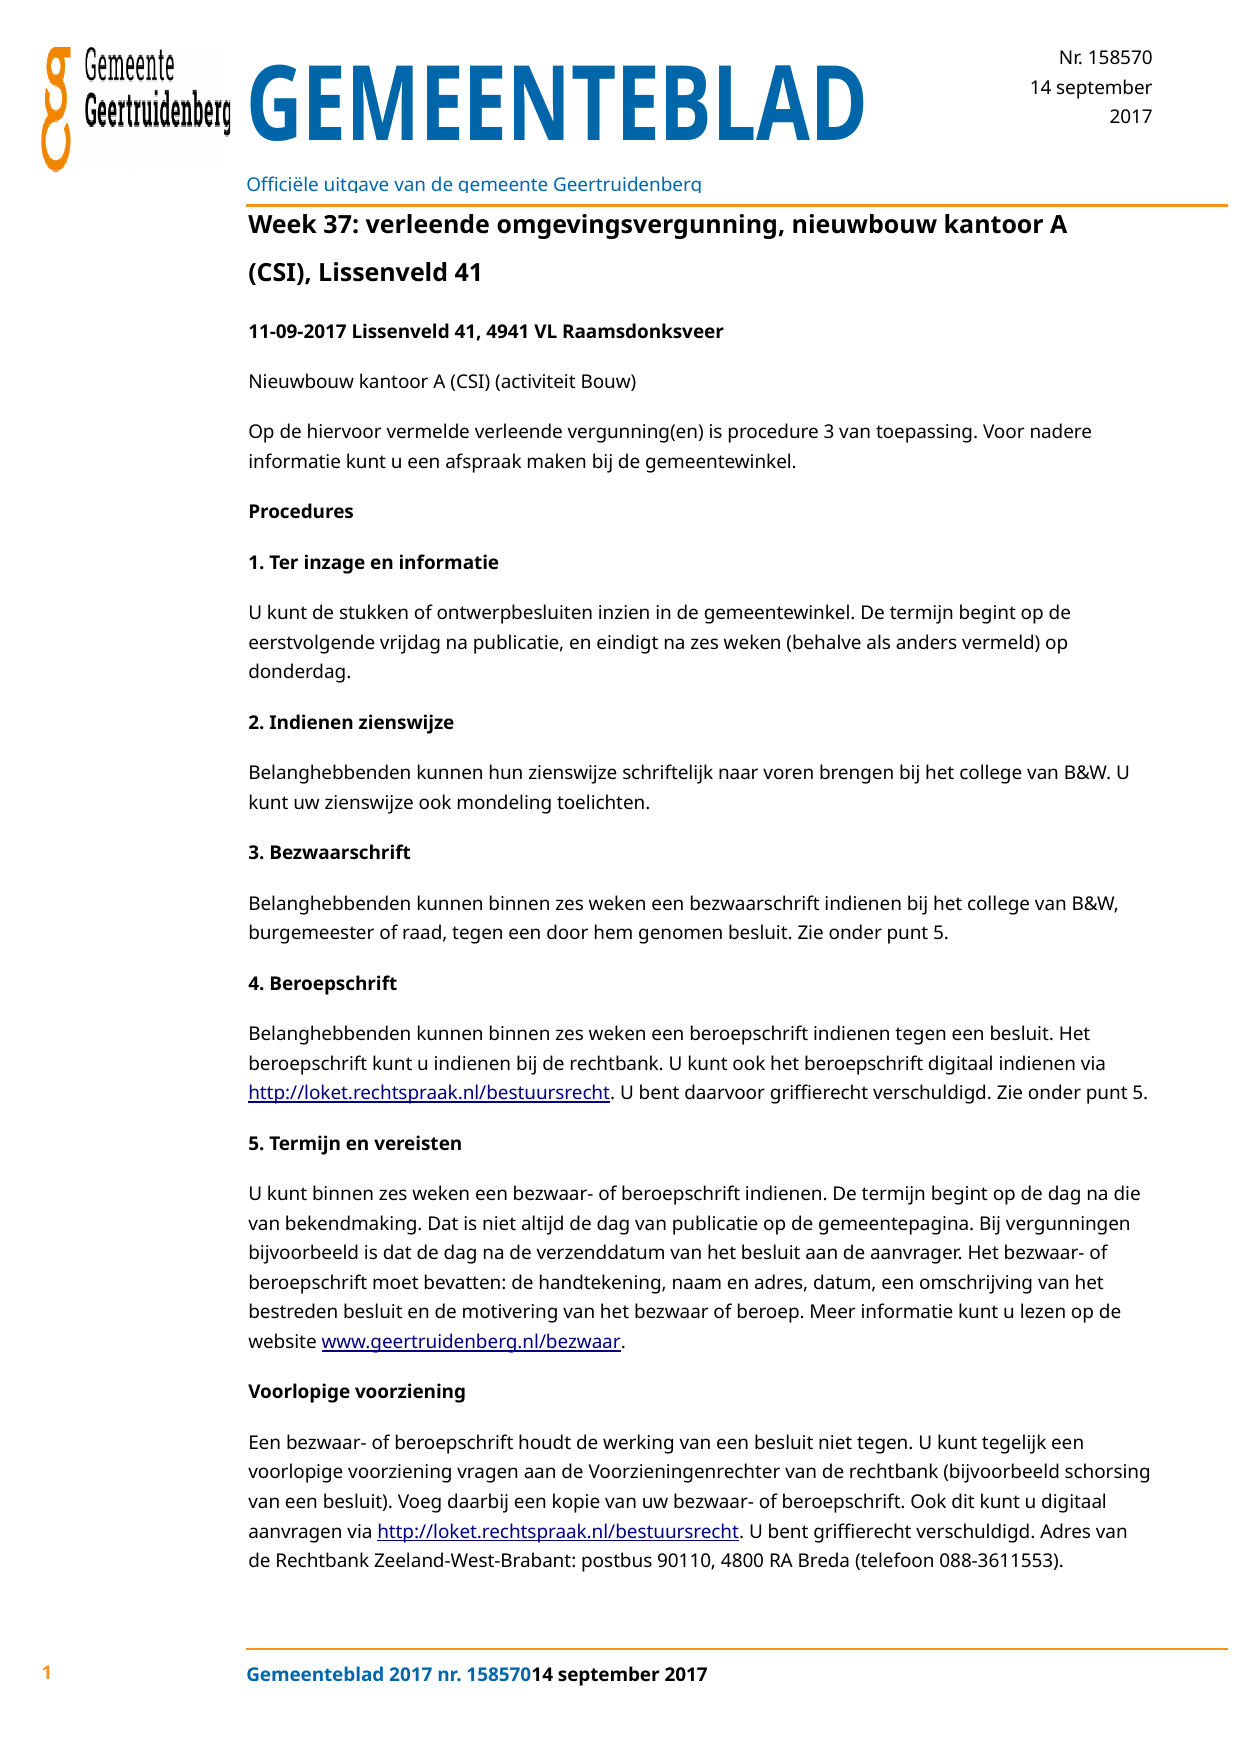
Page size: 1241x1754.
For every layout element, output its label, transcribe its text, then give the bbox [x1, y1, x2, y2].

text Een bezwaar- of beroepschrift houdt de werking van een besluit niet tegen. U kunt tegelijk een voorlopige voorziening vragen aan de Voorzieningenrechter van de rechtbank (bijvoorbeeld schorsing van een besluit). Voeg daarbij een kopie van uw bezwaar- of beroepschrift. Ook dit kunt u digitaal aanvragen via http://loket.rechtspraak.nl/bestuursrecht. U bent griffierecht verschuldigd. Adres van de Rechtbank Zeeland-West-Brabant: postbus 90110, 4800 RA Breda (telefoon 088-3611553). [248, 1429, 1152, 1573]
text 4. Beroepschrift [248, 970, 1152, 996]
text Belanghebbenden kunnen binnen zes weken een bezwaarschrift indienen bij het college van B&W, burgemeester of raad, tegen een door hem genomen besluit. Zie onder punt 5. [248, 890, 1152, 945]
text 3. Bezwaarschrift [248, 839, 1152, 865]
text U kunt de stukken of ontwerpbesluiten inzien in de gemeentewinkel. De termijn begint op de eerstvolgende vrijdag na publicatie, en eindigt na zes weken (behalve als anders vermeld) op donderdag. [248, 599, 1152, 684]
text Belanghebbenden kunnen binnen zes weken een beroepschrift indienen tegen een besluit. Het beroepschrift kunt u indienen bij de rechtbank. U kunt ook het beroepschrift digitaal indienen via http://loket.rechtspraak.nl/bestuursrecht. U bent daarvoor griffierecht verschuldigd. Zie onder punt 5. [248, 1020, 1152, 1105]
text Week 37: verleende omgevingsvergunning, nieuwbouw kantoor A (CSI), Lissenveld 41 [248, 207, 1152, 288]
text 1. Ter inzage en informatie [248, 549, 1152, 575]
text U kunt binnen zes weken een bezwaar- of beroepschrift indienen. De termijn begint op de dag na die van bekendmaking. Dat is niet altijd de dag van publicatie op de gemeentepagina. Bij vergunningen bijvoorbeeld is dat de dag na de verzenddatum van het besluit aan de aanvrager. Het bezwaar- of beroepschrift moet bevatten: de handtekening, naam en adres, datum, een omschrijving van het bestreden besluit en de motivering van het bezwaar of beroep. Meer informatie kunt u lezen op de website www.geertruidenberg.nl/bezwaar. [248, 1180, 1152, 1354]
text Voorlopige voorziening [248, 1379, 1152, 1404]
text Nieuwbouw kantoor A (CSI) (activiteit Bouw) [248, 368, 1152, 394]
text 11-09-2017 Lissenveld 41, 4941 VL Raamsdonksveer [248, 318, 1152, 344]
picture [41, 47, 231, 172]
text Procedures [248, 499, 1152, 524]
text Belanghebbenden kunnen hun zienswijze schriftelijk naar voren brengen bij het college van B&W. U kunt uw zienswijze ook mondeling toelichten. [248, 759, 1152, 815]
text Op de hiervoor vermelde verleende vergunning(en) is procedure 3 van toepassing. Voor nadere informatie kunt u een afspraak maken bij de gemeentewinkel. [248, 419, 1152, 474]
text 2. Indienen zienswijze [248, 709, 1152, 735]
text 5. Termijn en vereisten [248, 1130, 1152, 1156]
